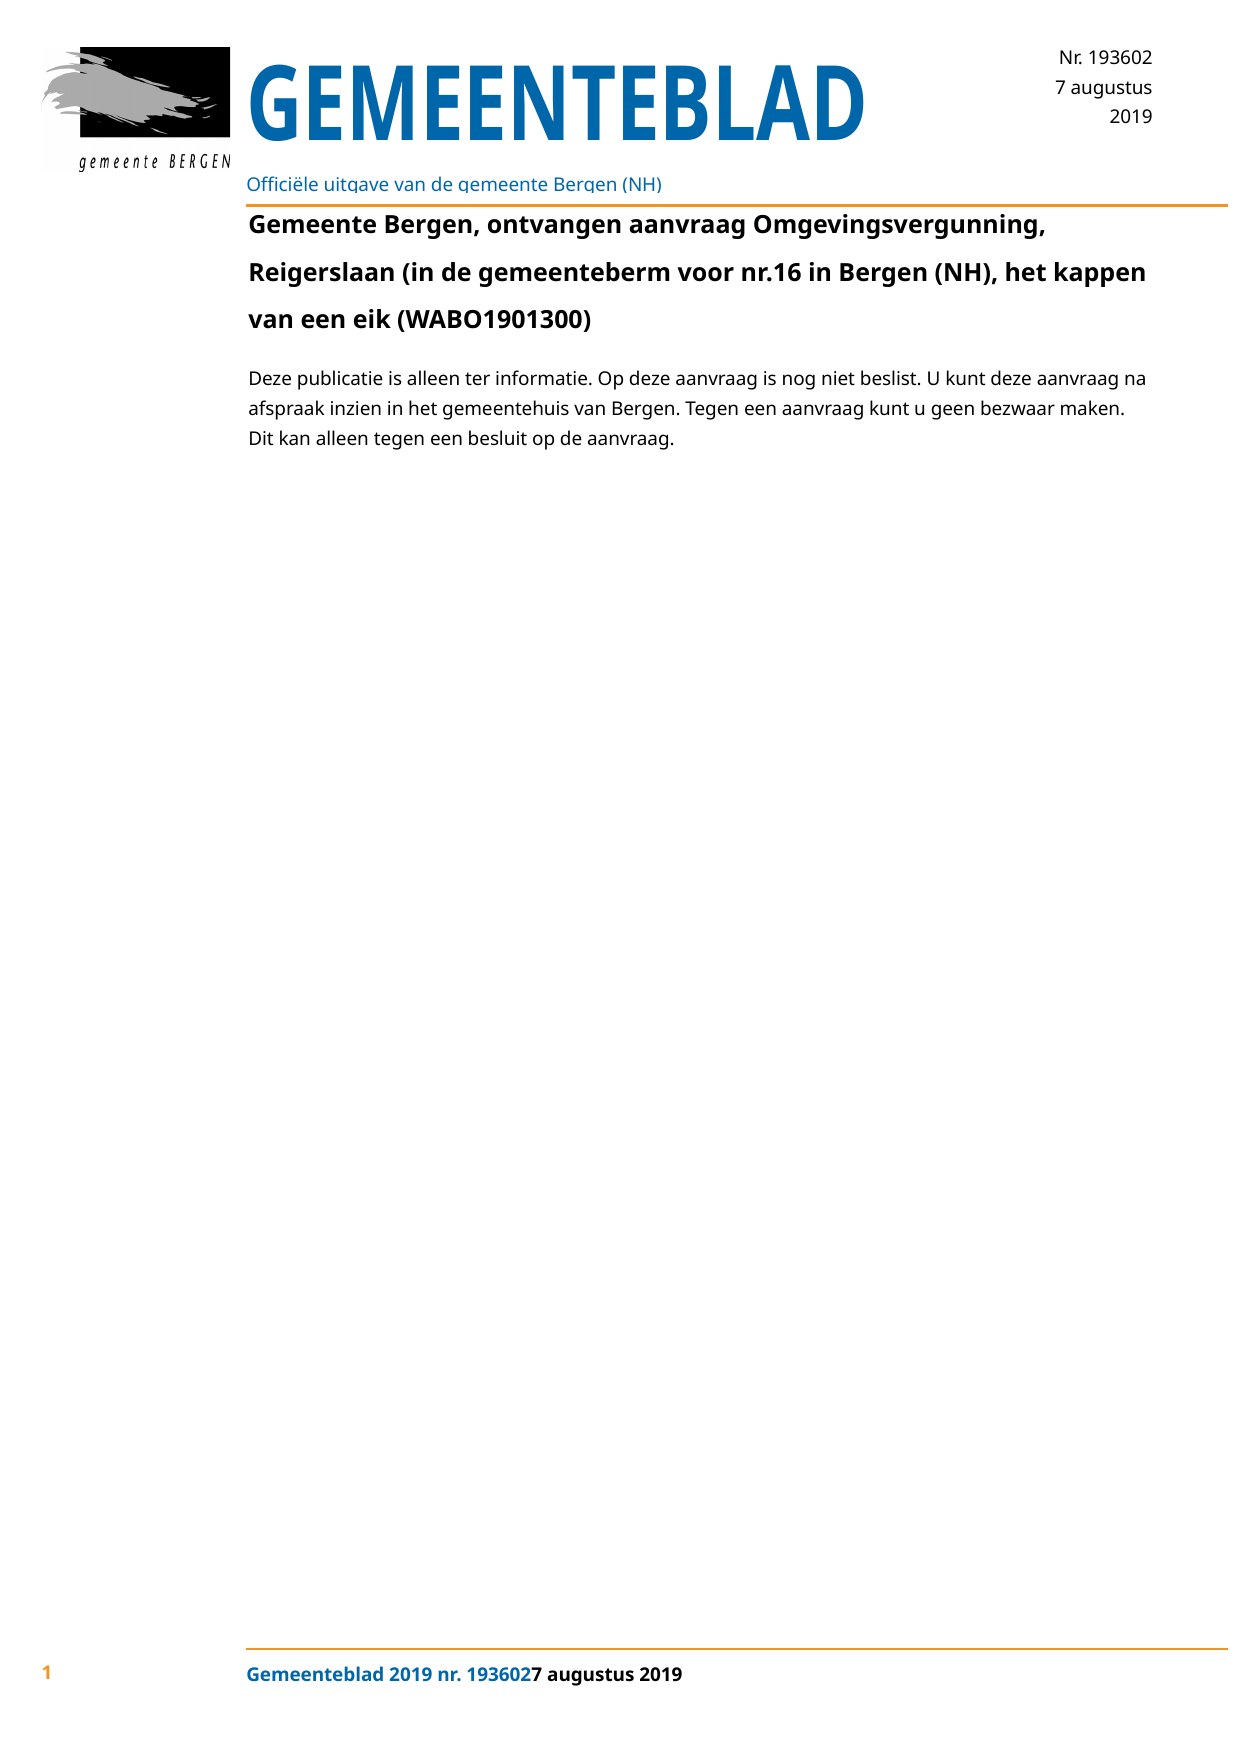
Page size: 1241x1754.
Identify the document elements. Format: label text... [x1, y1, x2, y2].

text Deze publicatie is alleen ter informatie. Op deze aanvraag is nog niet beslist. U kunt deze aanvraag na afspraak inzien in het gemeentehuis van Bergen. Tegen een aanvraag kunt u geen bezwaar maken. Dit kan alleen tegen een besluit op de aanvraag. [248, 366, 1152, 450]
text Gemeente Bergen, ontvangen aanvraag Omgevingsvergunning, Reigerslaan (in de gemeenteberm voor nr.16 in Bergen (NH), het kappen van een eik (WABO1901300) [248, 207, 1152, 336]
picture [41, 47, 231, 172]
